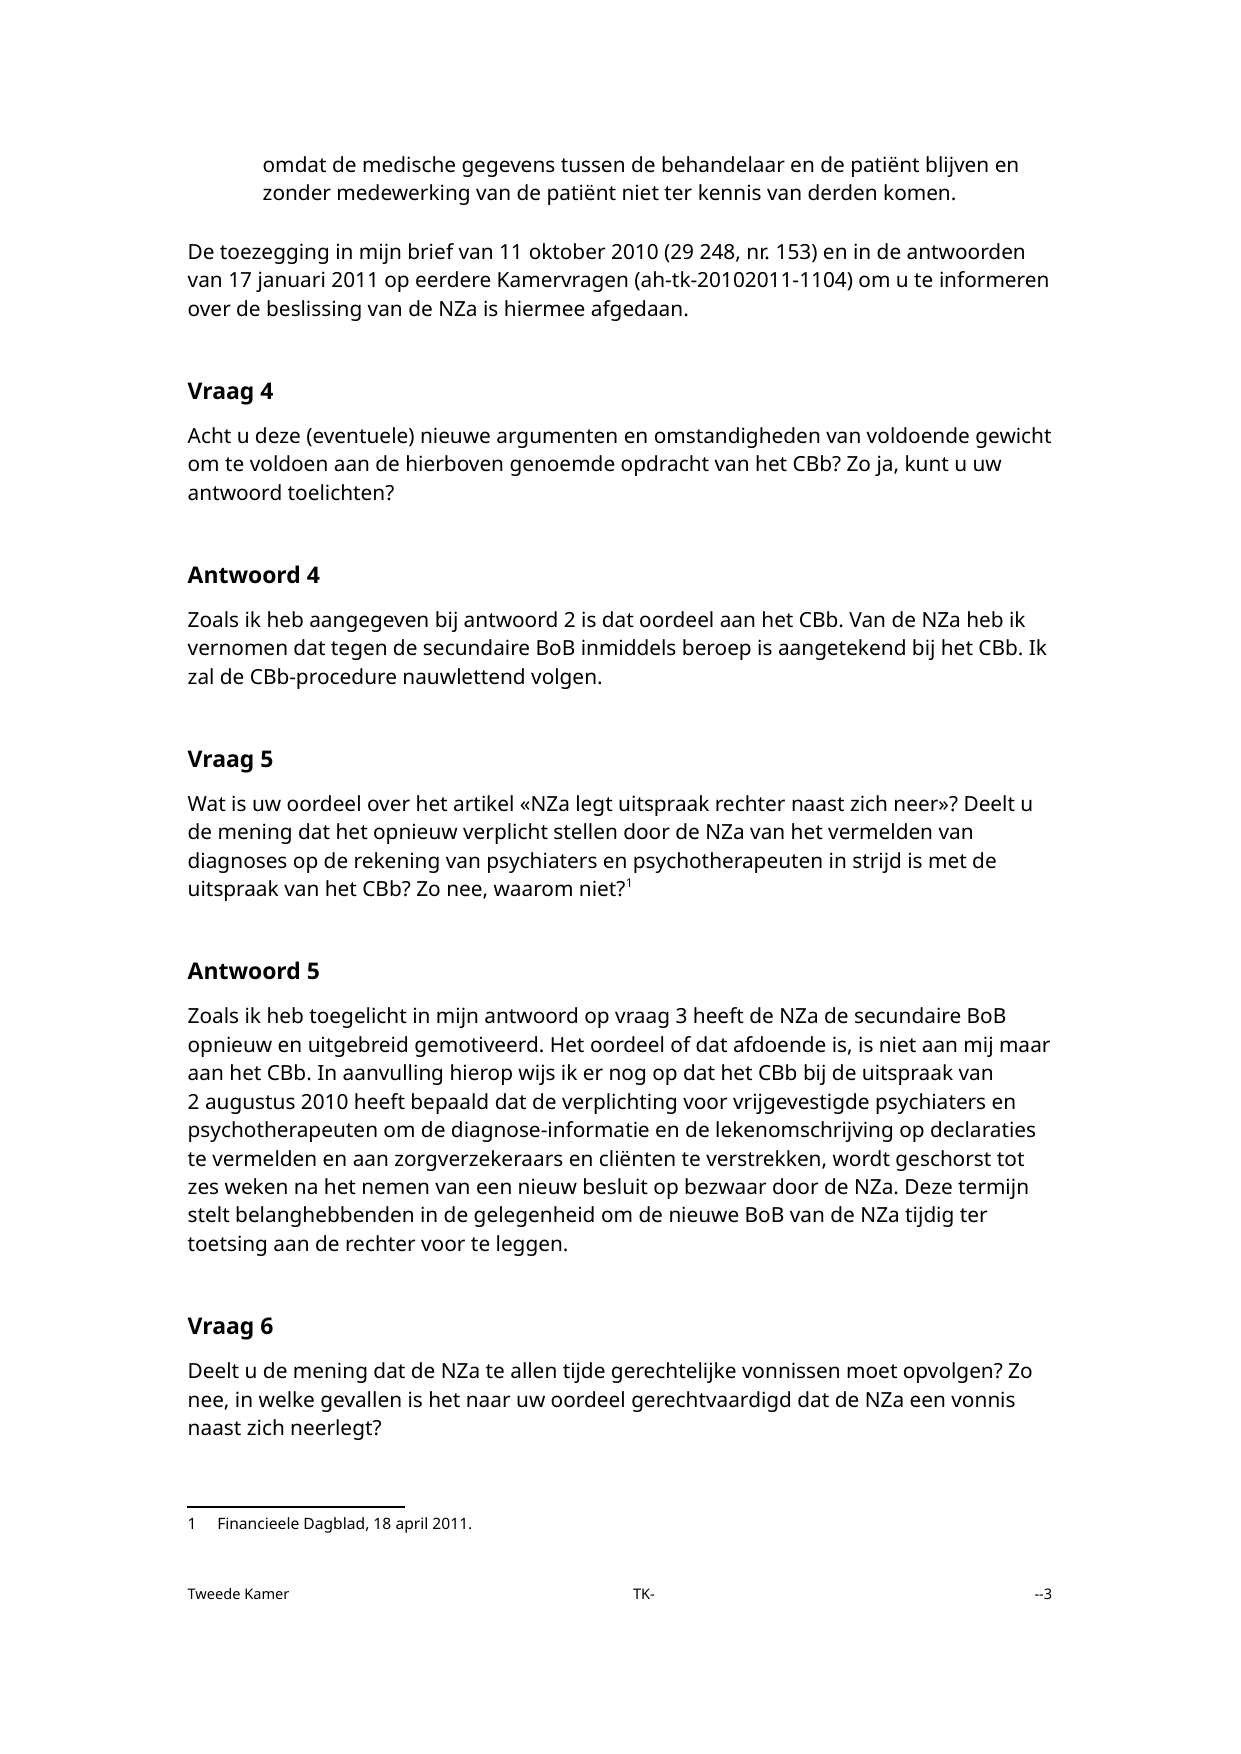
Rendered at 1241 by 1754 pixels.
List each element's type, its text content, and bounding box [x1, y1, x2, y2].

text Deelt u de mening dat de NZa te allen tijde gerechtelijke vonnissen moet opvolgen? Zo nee, in welke gevallen is het naar uw oordeel gerechtvaardigd dat de NZa een vonnis naast zich neerlegt? [187, 1356, 1053, 1442]
text Financieele Dagblad, 18 april 2011. [187, 1506, 1053, 1534]
subtitle Antwoord 5 [187, 955, 1053, 987]
text Acht u deze (eventuele) nieuwe argumenten en omstandigheden van voldoende gewicht om te voldoen aan de hierboven genoemde opdracht van het CBb? Zo ja, kunt u uw antwoord toelichten? [187, 421, 1053, 506]
text Zoals ik heb aangegeven bij antwoord 2 is dat oordeel aan het CBb. Van de NZa heb ik vernomen dat tegen de secundaire BoB inmiddels beroep is aangetekend bij het CBb. Ik zal de CBb-procedure nauwlettend volgen. [187, 605, 1053, 690]
subtitle Antwoord 4 [187, 559, 1053, 590]
text Wat is uw oordeel over het artikel «NZa legt uitspraak rechter naast zich neer»? Deelt u de mening dat het opnieuw verplicht stellen door de NZa van het vermelden van diagnoses op de rekening van psychiaters en psychotherapeuten in strijd is met de uitspraak van het CBb? Zo nee, waarom niet? [187, 789, 1053, 903]
subtitle Vraag 4 [187, 375, 1053, 406]
text Zoals ik heb toegelicht in mijn antwoord op vraag 3 heeft de NZa de secundaire BoB opnieuw en uitgebreid gemotiveerd. Het oordeel of dat afdoende is, is niet aan mij maar aan het CBb. In aanvulling hierop wijs ik er nog op dat het CBb bij de uitspraak van 2 augustus 2010 heeft bepaald dat de verplichting voor vrijgevestigde psychiaters en psychotherapeuten om de diagnose-informatie en de lekenomschrijving op declaraties te vermelden en aan zorgverzekeraars en cliënten te verstrekken, wordt geschorst tot zes weken na het nemen van een nieuw besluit op bezwaar door de NZa. Deze termijn stelt belanghebbenden in de gelegenheid om de nieuwe BoB van de NZa tijdig ter toetsing aan de rechter voor te leggen. [187, 1002, 1053, 1257]
subtitle Vraag 5 [187, 743, 1053, 774]
list omdat de medische gegevens tussen de behandelaar en de patiënt blijven en zonder medewerking van de patiënt niet ter kennis van derden komen. [187, 150, 1053, 207]
subtitle Vraag 6 [187, 1310, 1053, 1341]
text De toezegging in mijn brief van 11 oktober 2010 (29 248, nr. 153) en in de antwoorden van 17 januari 2011 op eerdere Kamervragen (ah-tk-20102011-1104) om u te informeren over de beslissing van de NZa is hiermee afgedaan. [187, 237, 1053, 322]
